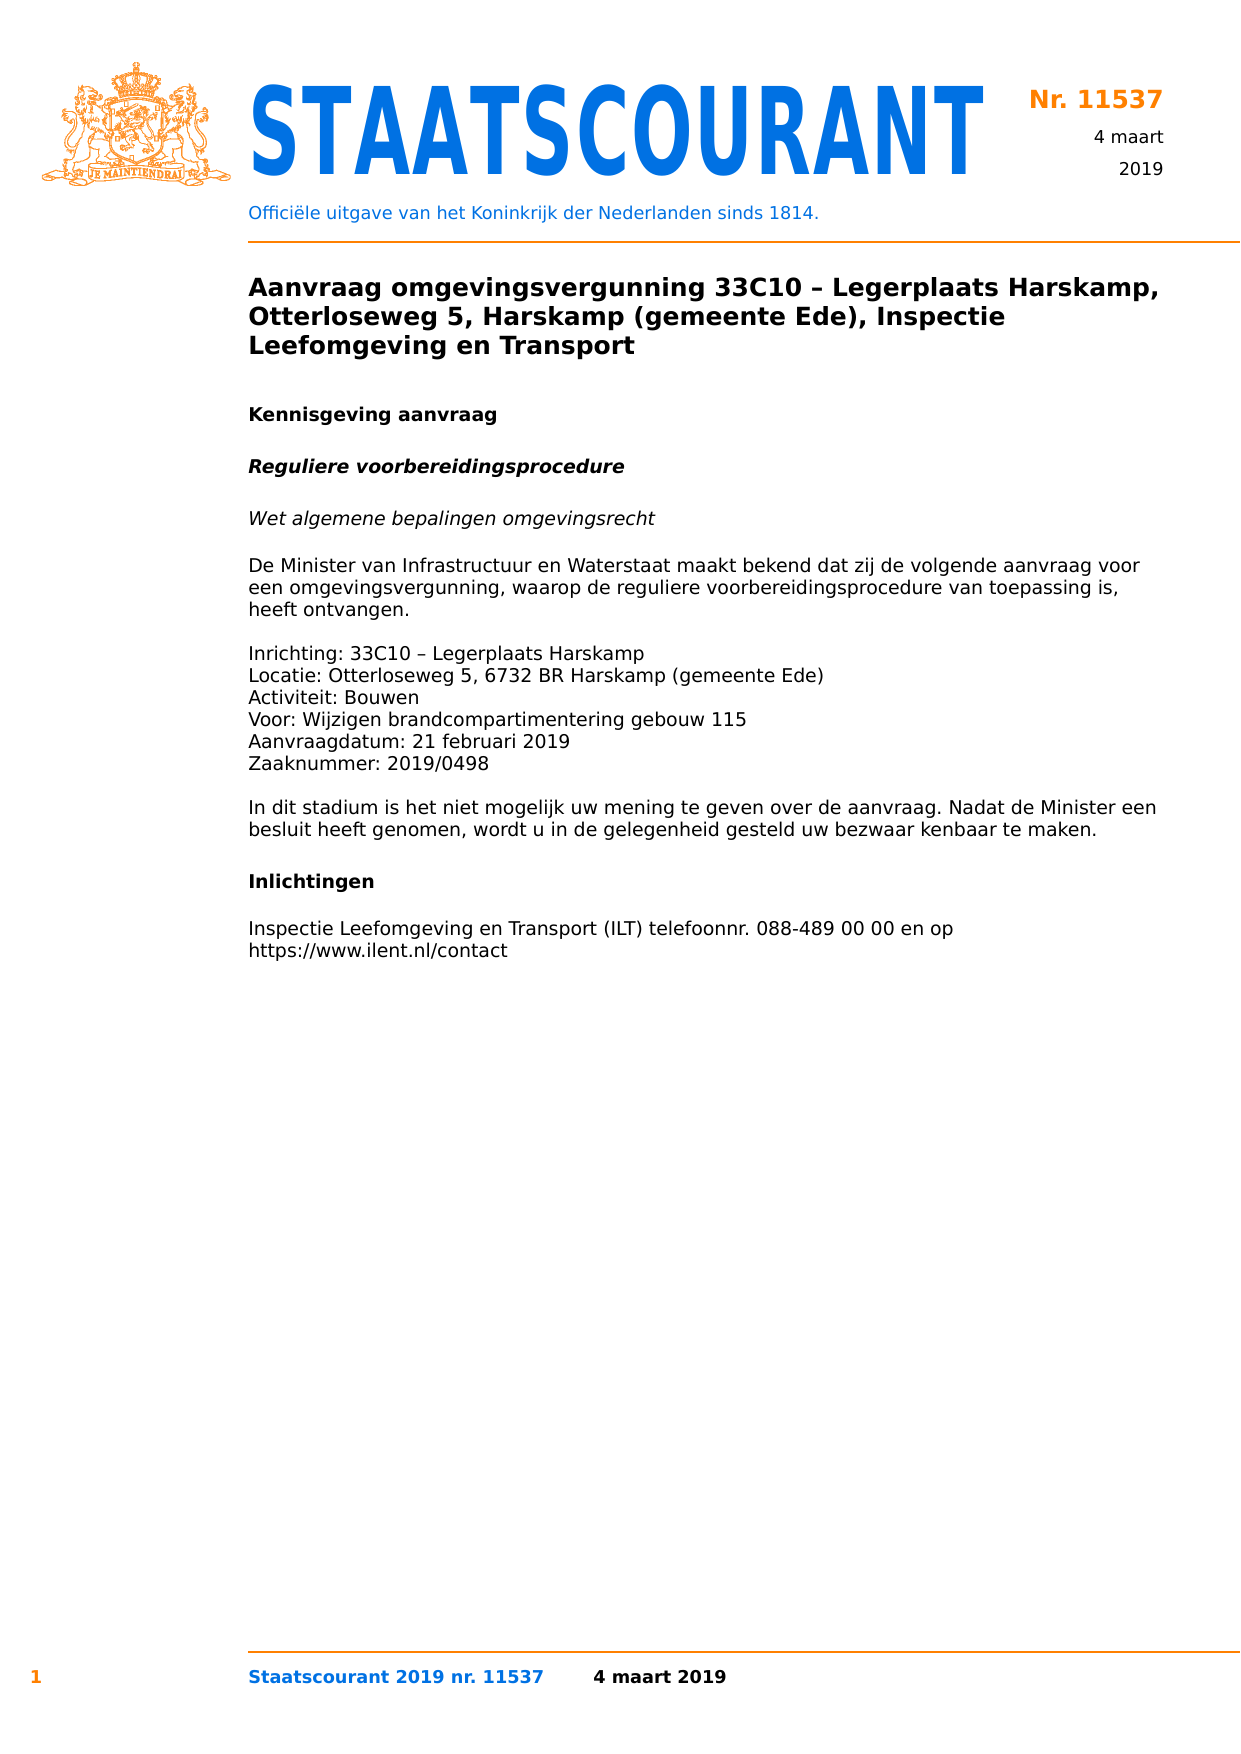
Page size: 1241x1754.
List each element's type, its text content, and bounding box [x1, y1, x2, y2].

subtitle Inlichtingen [248, 871, 1163, 893]
text In dit stadium is het niet mogelijk uw mening te geven over de aanvraag. Nadat de Minister een besluit heeft genomen, wordt u in de gelegenheid gesteld uw bezwaar kenbaar te maken. [248, 797, 1163, 841]
subtitle Kennisgeving aanvraag [248, 404, 1163, 426]
table_header STAATSCOURANT [248, 62, 998, 203]
table_cell Officiële uitgave van het Koninkrijk der Nederlanden sinds 1814. [248, 203, 1240, 241]
table_header [25, 62, 248, 241]
table_header Nr. 11537 [998, 62, 1240, 121]
text De Minister van Infrastructuur en Waterstaat maakt bekend dat zij de volgende aanvraag voor een omgevingsvergunning, waarop de reguliere voorbereidingsprocedure van toepassing is, heeft ontvangen. [248, 555, 1163, 621]
subtitle Aanvraag omgevingsvergunning 33C10 – Legerplaats Harskamp, Otterloseweg 5, Harskamp (gemeente Ede), Inspectie Leefomgeving en Transport [248, 273, 1163, 361]
text Aanvraagdatum: 21 februari 2019 [248, 731, 1163, 753]
subtitle Wet algemene bepalingen omgevingsrecht [248, 508, 1163, 530]
text Zaaknummer: 2019/0498 [248, 753, 1163, 775]
text Inrichting: 33C10 – Legerplaats Harskamp [248, 643, 1163, 665]
text Voor: Wijzigen brandcompartimentering gebouw 115 [248, 709, 1163, 731]
subtitle Reguliere voorbereidingsprocedure [248, 456, 1163, 478]
text Locatie: Otterloseweg 5, 6732 BR Harskamp (gemeente Ede) [248, 665, 1163, 687]
text Inspectie Leefomgeving en Transport (ILT) telefoonnr. 088-489 00 00 en op https://www.ilent.nl/contact [248, 918, 1163, 962]
text Activiteit: Bouwen [248, 687, 1163, 709]
table_cell 4 maart [998, 121, 1240, 153]
table_cell 2019 [998, 153, 1240, 203]
picture [41, 62, 231, 186]
